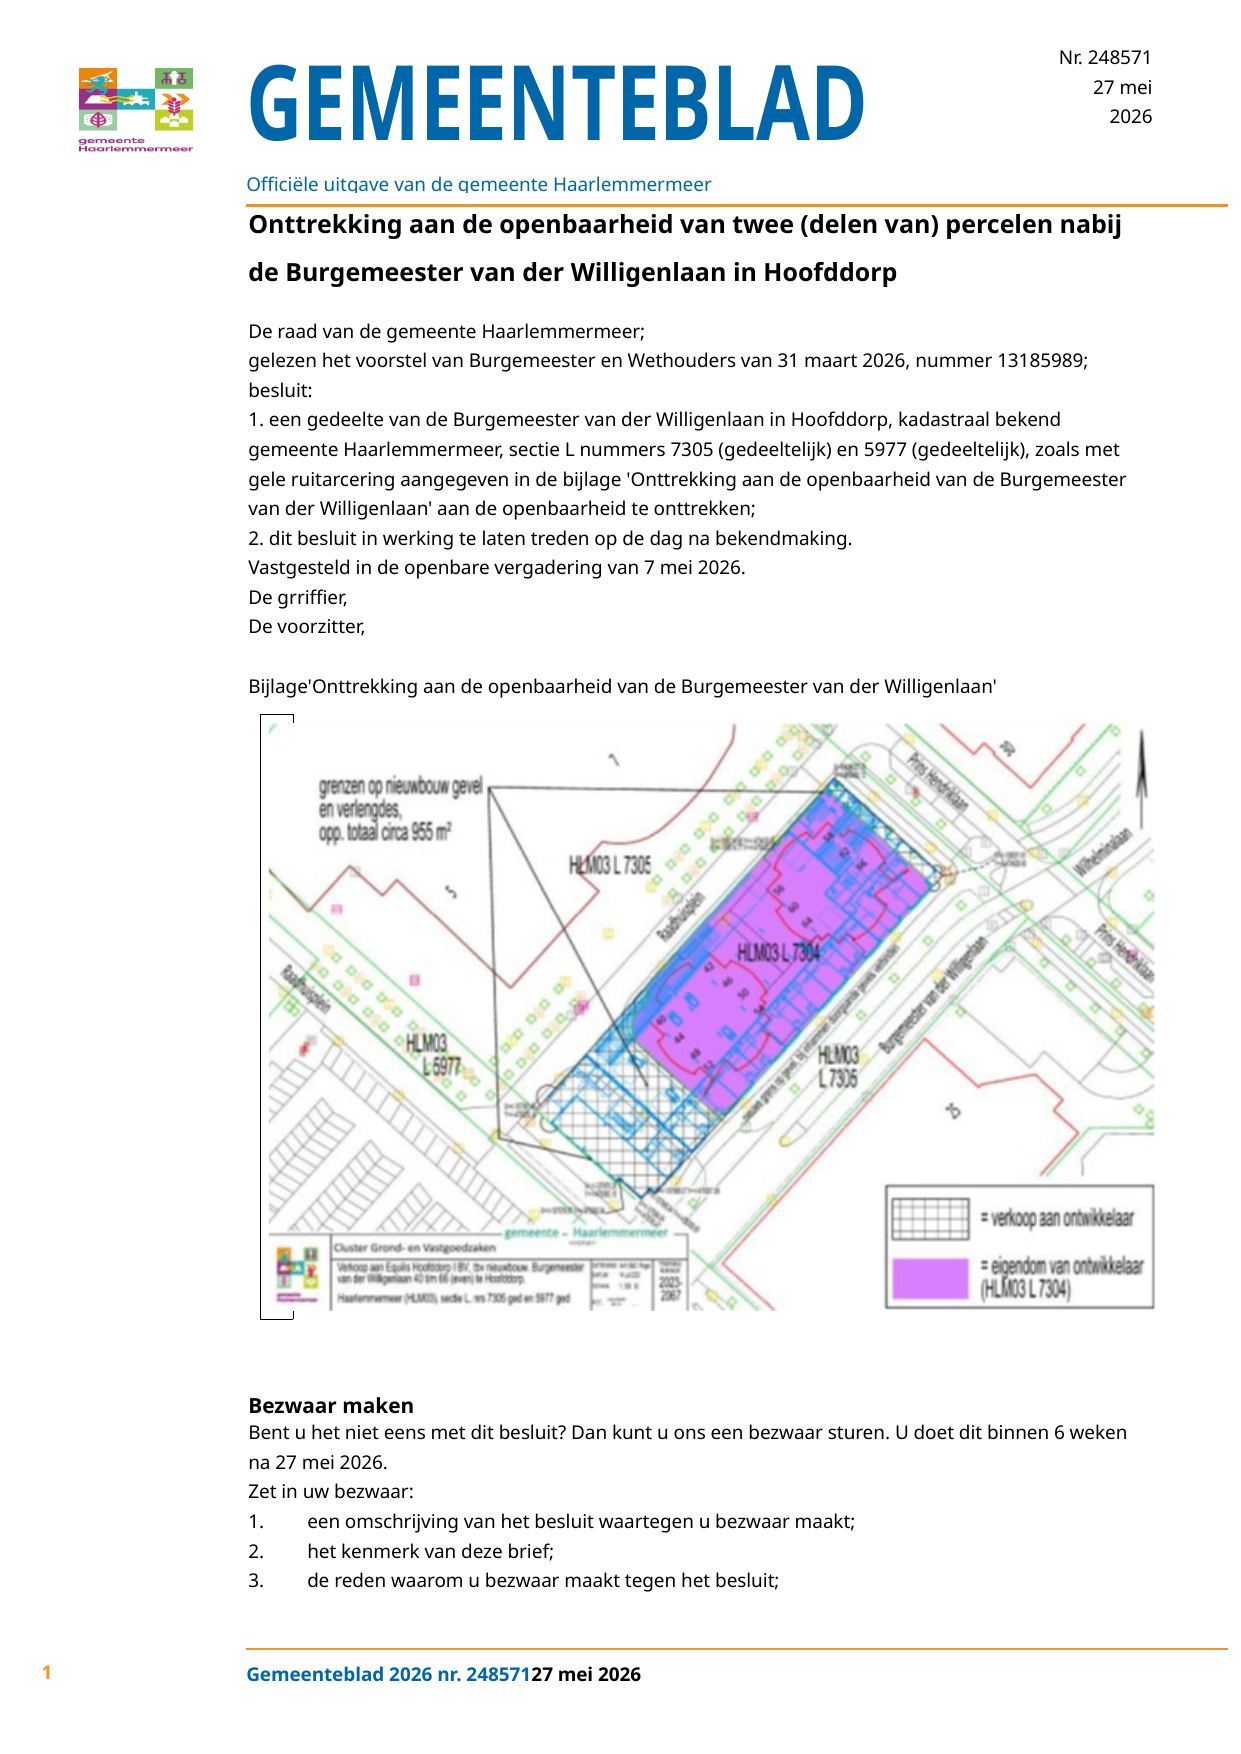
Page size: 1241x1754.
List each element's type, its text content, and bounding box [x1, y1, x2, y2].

list een omschrijving van het besluit waartegen u bezwaar maakt; [248, 1508, 1152, 1534]
text Bezwaar maken [248, 1391, 1152, 1419]
text De raad van de gemeente Haarlemmermeer; [248, 318, 1152, 344]
text Bijlage'Onttrekking aan de openbaarheid van de Burgemeester van der Willigenlaan' [248, 673, 1152, 699]
text Onttrekking aan de openbaarheid van twee (delen van) percelen nabij de Burgemeester van der Willigenlaan in Hoofddorp [248, 207, 1152, 288]
list het kenmerk van deze brief; [248, 1538, 1152, 1563]
text besluit: [248, 377, 1152, 403]
picture [268, 723, 1155, 1311]
text Bent u het niet eens met dit besluit? Dan kunt u ons een bezwaar sturen. U doet dit binnen 6 weken na 27 mei 2026. [248, 1419, 1152, 1475]
text 1. een gedeelte van de Burgemeester van der Willigenlaan in Hoofddorp, kadastraal bekend gemeente Haarlemmermeer, sectie L nummers 7305 (gedeeltelijk) en 5977 (gedeeltelijk), zoals met gele ruitarcering aangegeven in de bijlage 'Onttrekking aan de openbaarheid van de Burgemeester van der Willigenlaan' aan de openbaarheid te onttrekken; [248, 407, 1152, 521]
text Zet in uw bezwaar: [248, 1479, 1152, 1504]
text 2. dit besluit in werking te laten treden op de dag na bekendmaking. [248, 525, 1152, 551]
text De voorzitter, [248, 614, 1152, 639]
picture [41, 47, 231, 172]
text De grriffier, [248, 584, 1152, 610]
text Vastgesteld in de openbare vergadering van 7 mei 2026. [248, 554, 1152, 580]
list de reden waarom u bezwaar maakt tegen het besluit; [248, 1567, 1152, 1593]
text gelezen het voorstel van Burgemeester en Wethouders van 31 maart 2026, nummer 13185989; [248, 347, 1152, 373]
